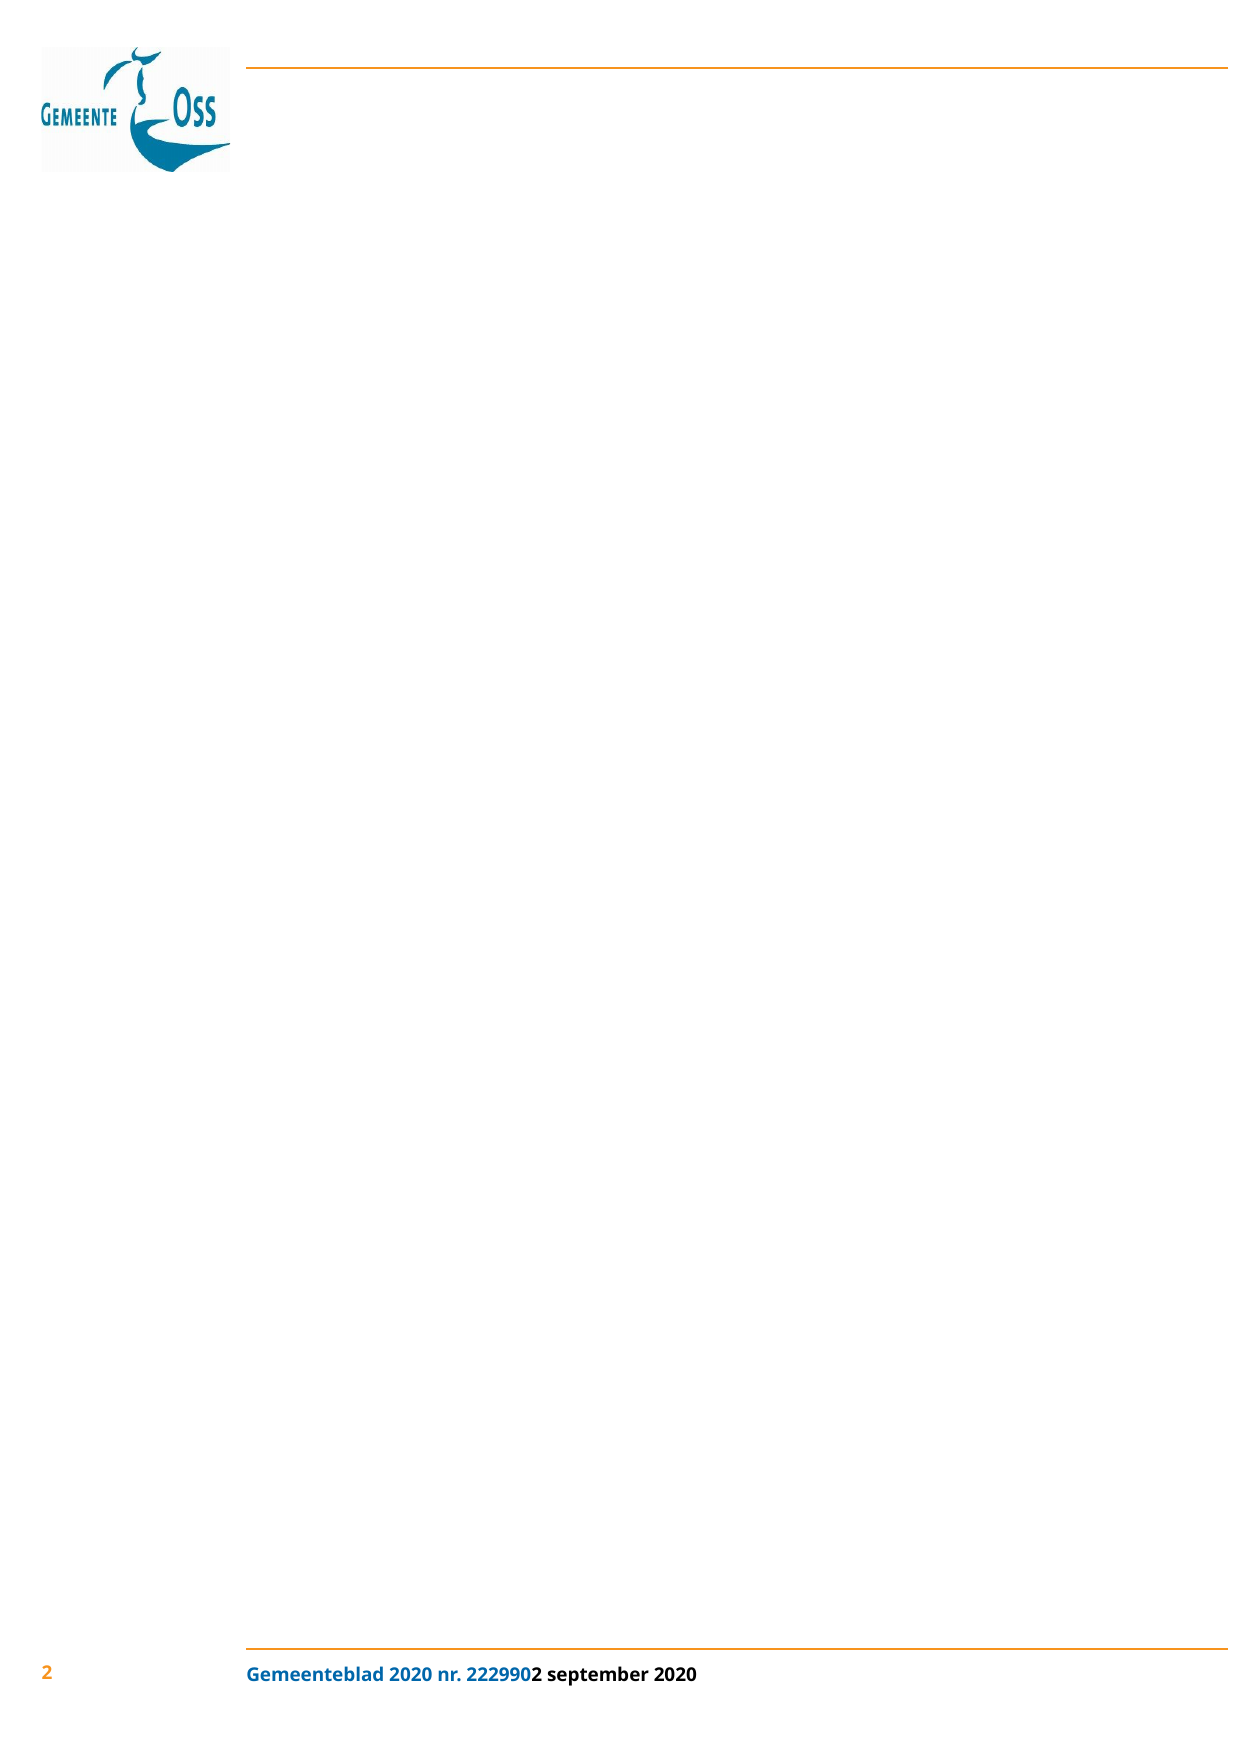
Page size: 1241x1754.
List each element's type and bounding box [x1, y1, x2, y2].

picture [41, 47, 231, 172]
